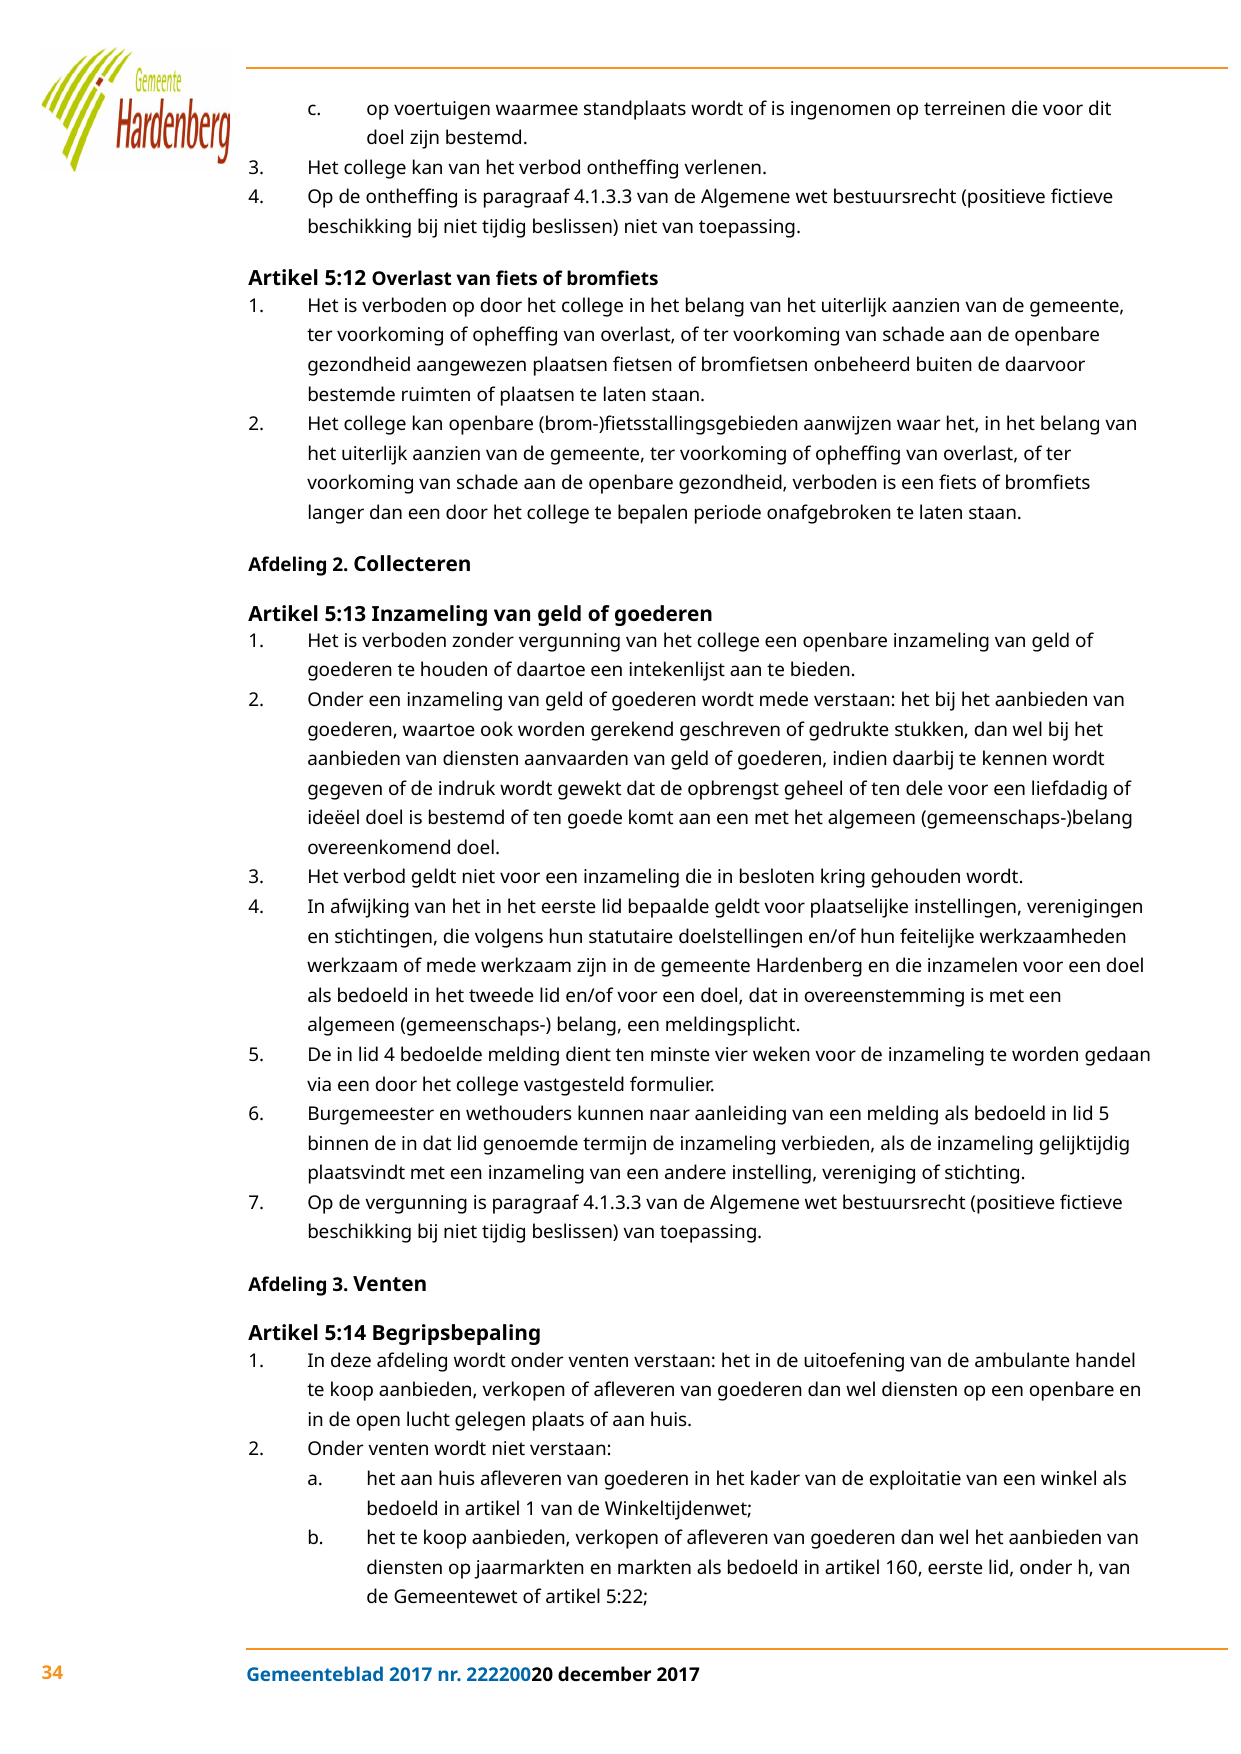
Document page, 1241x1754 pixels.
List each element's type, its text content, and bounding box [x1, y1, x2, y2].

list Onder een inzameling van geld of goederen wordt mede verstaan: het bij het aanbieden van goederen, waartoe ook worden gerekend geschreven of gedrukte stukken, dan wel bij het aanbieden van diensten aanvaarden van geld of goederen, indien daarbij te kennen wordt gegeven of de indruk wordt gewekt dat de opbrengst geheel of ten dele voor een liefdadig of ideëel doel is bestemd of ten goede komt aan een met het algemeen (gemeenschaps-)belang overeenkomend doel. [248, 686, 1152, 860]
list het te koop aanbieden, verkopen of afleveren van goederen dan wel het aanbieden van diensten op jaarmarkten en markten als bedoeld in artikel 160, eerste lid, onder h, van de Gemeentewet of artikel 5:22; [307, 1524, 1152, 1609]
list Onder venten wordt niet verstaan: [248, 1436, 1152, 1461]
list Het verbod geldt niet voor een inzameling die in besloten kring gehouden wordt. [248, 864, 1152, 889]
list Burgemeester en wethouders kunnen naar aanleiding van een melding als bedoeld in lid 5 binnen de in dat lid genoemde termijn de inzameling verbieden, als de inzameling gelijktijdig plaatsvindt met een inzameling van een andere instelling, vereniging of stichting. [248, 1100, 1152, 1185]
list In afwijking van het in het eerste lid bepaalde geldt voor plaatselijke instellingen, verenigingen en stichtingen, die volgens hun statutaire doelstellingen en/of hun feitelijke werkzaamheden werkzaam of mede werkzaam zijn in de gemeente Hardenberg en die inzamelen voor een doel als bedoeld in het tweede lid en/of voor een doel, dat in overeenstemming is met een algemeen (gemeenschaps-) belang, een meldingsplicht. [248, 893, 1152, 1037]
text Artikel 5:14 Begripsbepaling [248, 1318, 1152, 1347]
list De in lid 4 bedoelde melding dient ten minste vier weken voor de inzameling te worden gedaan via een door het college vastgesteld formulier. [248, 1041, 1152, 1097]
text Afdeling 3. Venten [248, 1269, 1152, 1297]
list op voertuigen waarmee standplaats wordt of is ingenomen op terreinen die voor dit doel zijn bestemd. [307, 95, 1152, 150]
text Artikel 5:12 Overlast van fiets of bromfiets [248, 263, 1152, 292]
list Het is verboden op door het college in het belang van het uiterlijk aanzien van de gemeente, ter voorkoming of opheffing van overlast, of ter voorkoming van schade aan de openbare gezondheid aangewezen plaatsen fietsen of bromfietsen onbeheerd buiten de daarvoor bestemde ruimten of plaatsen te laten staan. [248, 292, 1152, 406]
list Het college kan van het verbod ontheffing verlenen. [248, 154, 1152, 180]
list Het is verboden zonder vergunning van het college een openbare inzameling van geld of goederen te houden of daartoe een intekenlijst aan te bieden. [248, 627, 1152, 682]
text Afdeling 2. Collecteren [248, 549, 1152, 578]
picture [41, 47, 231, 172]
list Op de vergunning is paragraaf 4.1.3.3 van de Algemene wet bestuursrecht (positieve fictieve beschikking bij niet tijdig beslissen) van toepassing. [248, 1189, 1152, 1244]
list Op de ontheffing is paragraaf 4.1.3.3 van de Algemene wet bestuursrecht (positieve fictieve beschikking bij niet tijdig beslissen) niet van toepassing. [248, 183, 1152, 239]
list het aan huis afleveren van goederen in het kader van de exploitatie van een winkel als bedoeld in artikel 1 van de Winkeltijdenwet; [307, 1465, 1152, 1520]
list Het college kan openbare (brom-)fietsstallingsgebieden aanwijzen waar het, in het belang van het uiterlijk aanzien van de gemeente, ter voorkoming of opheffing van overlast, of ter voorkoming van schade aan de openbare gezondheid, verboden is een fiets of bromfiets langer dan een door het college te bepalen periode onafgebroken te laten staan. [248, 410, 1152, 525]
list In deze afdeling wordt onder venten verstaan: het in de uitoefening van de ambulante handel te koop aanbieden, verkopen of afleveren van goederen dan wel diensten op een openbare en in de open lucht gelegen plaats of aan huis. [248, 1347, 1152, 1432]
text Artikel 5:13 Inzameling van geld of goederen [248, 599, 1152, 627]
